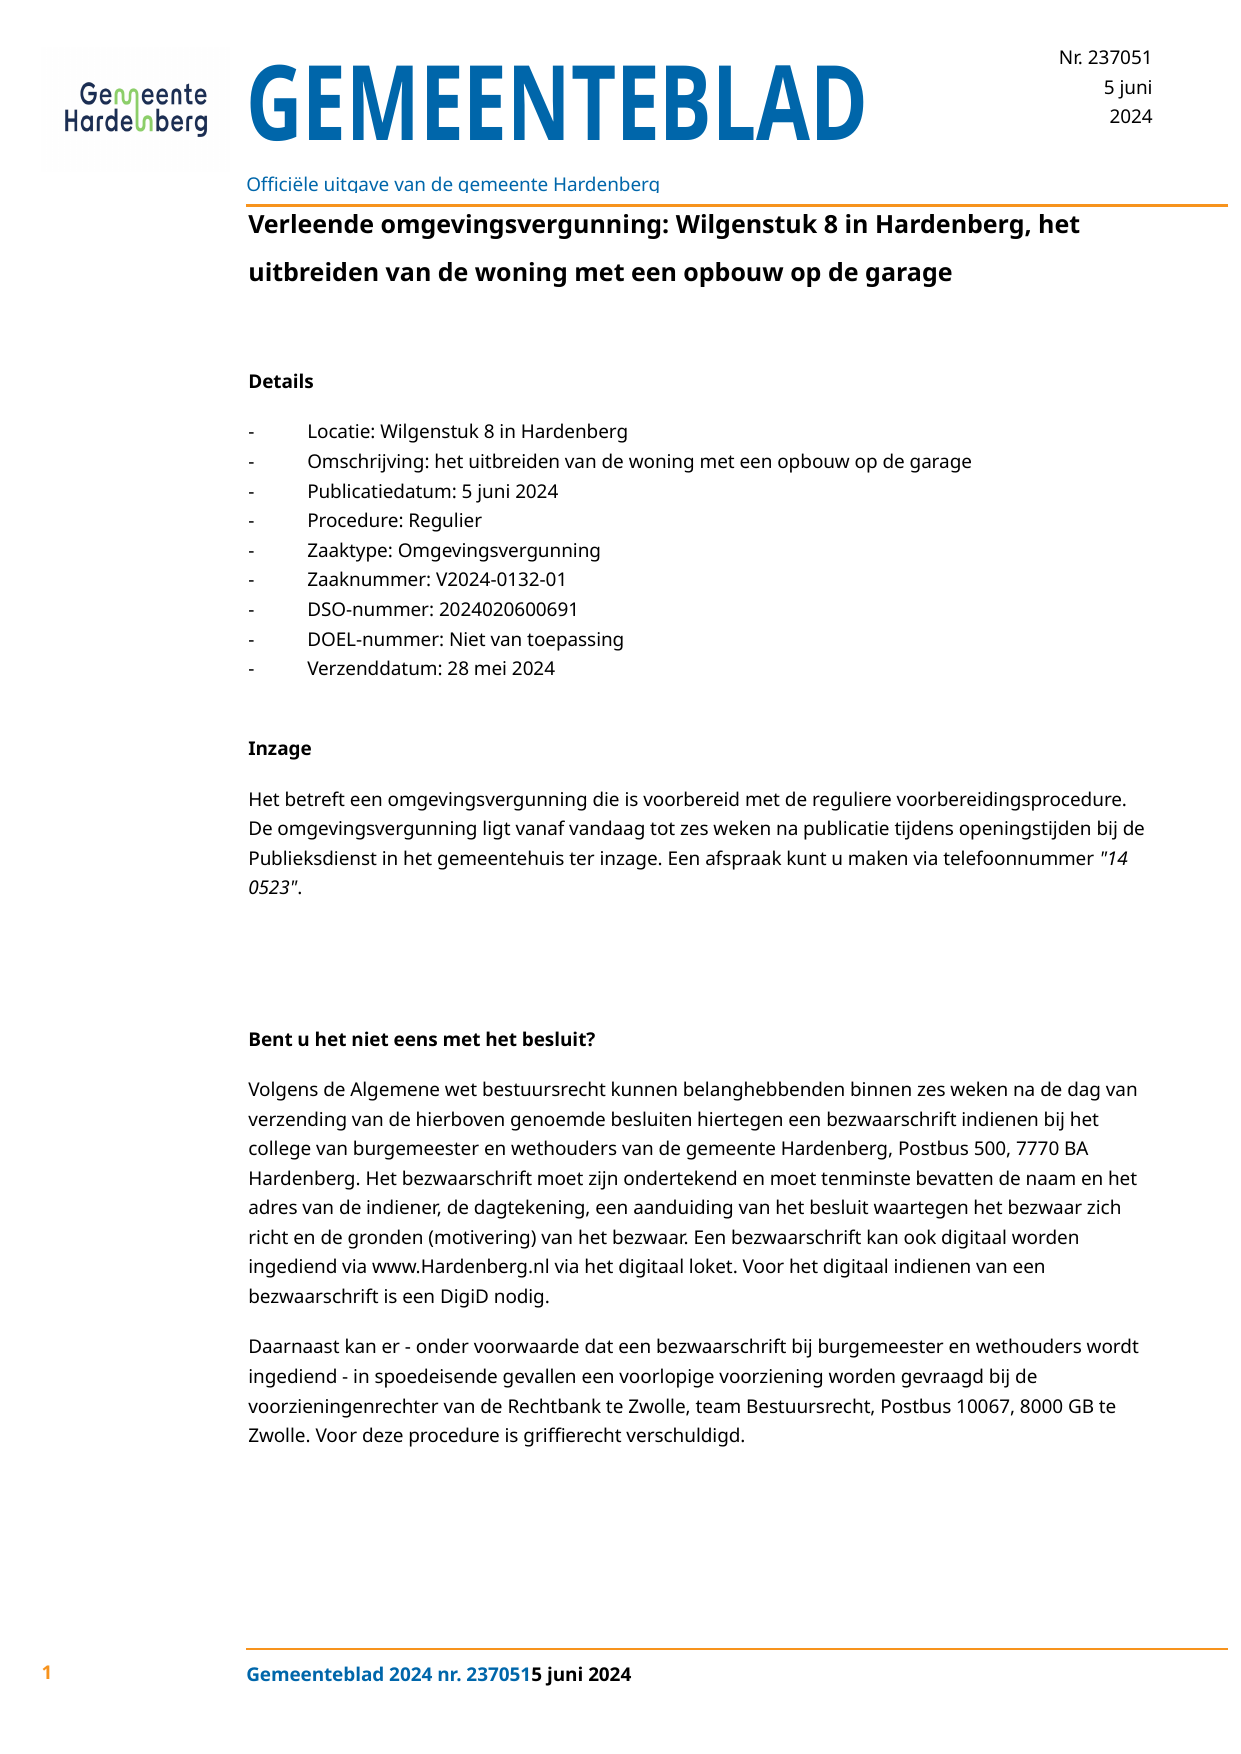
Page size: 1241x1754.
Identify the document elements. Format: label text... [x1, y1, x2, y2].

text Verleende omgevingsvergunning: Wilgenstuk 8 in Hardenberg, het uitbreiden van de woning met een opbouw op de garage [248, 207, 1152, 288]
list Verzenddatum: 28 mei 2024 [248, 655, 1152, 681]
text Bent u het niet eens met het besluit? [248, 1026, 1152, 1052]
text Inzage [248, 735, 1152, 761]
list DOEL-nummer: Niet van toepassing [248, 626, 1152, 652]
list Omschrijving: het uitbreiden van de woning met een opbouw op de garage [248, 448, 1152, 474]
picture [41, 47, 231, 172]
list Zaaktype: Omgevingsvergunning [248, 537, 1152, 563]
list Zaaknummer: V2024-0132-01 [248, 567, 1152, 592]
list Locatie: Wilgenstuk 8 in Hardenberg [248, 419, 1152, 444]
list Procedure: Regulier [248, 507, 1152, 533]
text Daarnaast kan er - onder voorwaarde dat een bezwaarschrift bij burgemeester en wethouders wordt ingediend - in spoedeisende gevallen een voorlopige voorziening worden gevraagd bij de voorzieningenrechter van de Rechtbank te Zwolle, team Bestuursrecht, Postbus 10067, 8000 GB te Zwolle. Voor deze procedure is griffierecht verschuldigd. [248, 1334, 1152, 1448]
text Volgens de Algemene wet bestuursrecht kunnen belanghebbenden binnen zes weken na de dag van verzending van de hierboven genoemde besluiten hiertegen een bezwaarschrift indienen bij het college van burgemeester en wethouders van de gemeente Hardenberg, Postbus 500, 7770 BA Hardenberg. Het bezwaarschrift moet zijn ondertekend en moet tenminste bevatten de naam en het adres van de indiener, de dagtekening, een aanduiding van het besluit waartegen het bezwaar zich richt en de gronden (motivering) van het bezwaar. Een bezwaarschrift kan ook digitaal worden ingediend via www.Hardenberg.nl via het digitaal loket. Voor het digitaal indienen van een bezwaarschrift is een DigiD nodig. [248, 1076, 1152, 1309]
list DSO-nummer: 2024020600691 [248, 596, 1152, 622]
text Details [248, 368, 1152, 394]
list Publicatiedatum: 5 juni 2024 [248, 478, 1152, 504]
text Het betreft een omgevingsvergunning die is voorbereid met de reguliere voorbereidingsprocedure. De omgevingsvergunning ligt vanaf vandaag tot zes weken na publicatie tijdens openingstijden bij de Publieksdienst in het gemeentehuis ter inzage. Een afspraak kunt u maken via telefoonnummer "14 0523". [248, 786, 1152, 900]
